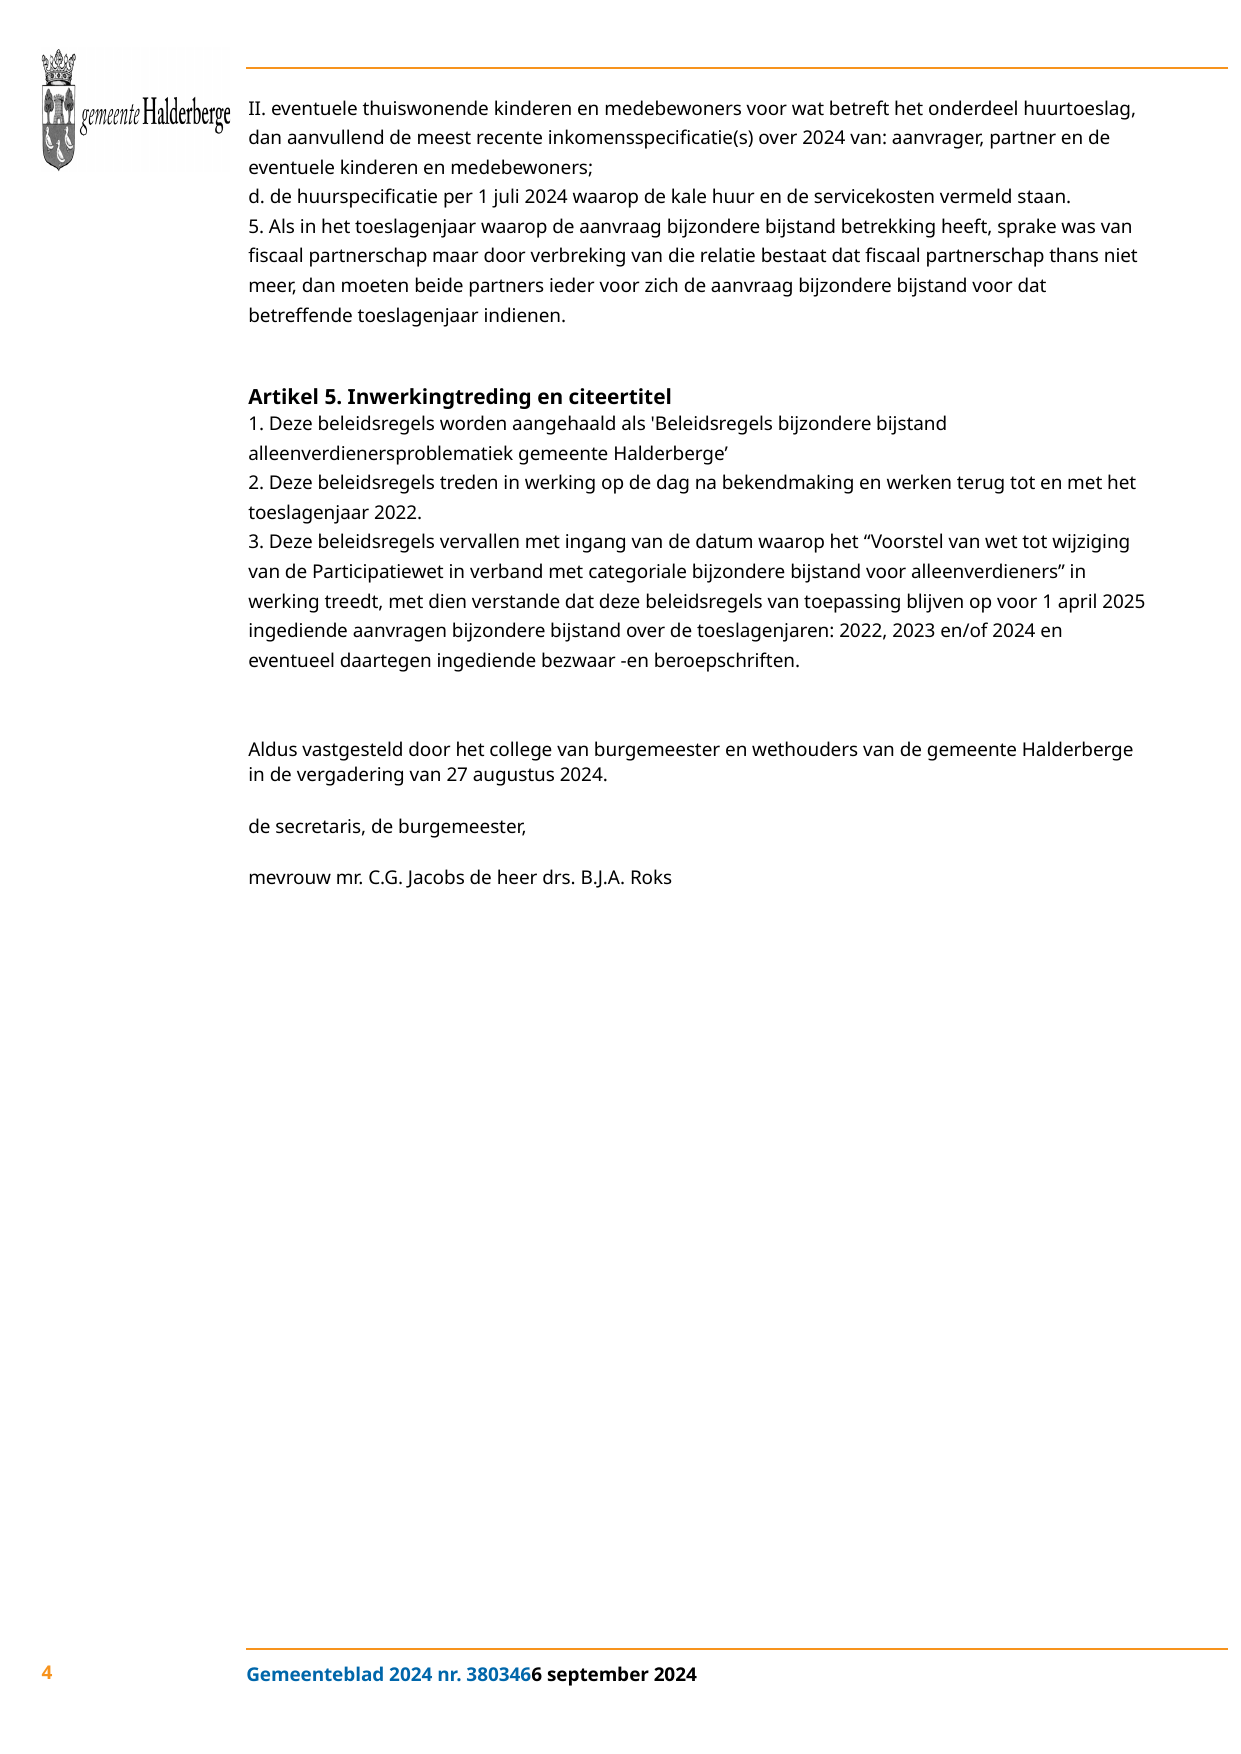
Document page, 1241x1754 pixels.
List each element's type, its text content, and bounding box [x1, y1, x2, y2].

text 1. Deze beleidsregels worden aangehaald als 'Beleidsregels bijzondere bijstand alleenverdienersproblematiek gemeente Halderberge’ [248, 410, 1152, 466]
text II. eventuele thuiswonende kinderen en medebewoners voor wat betreft het onderdeel huurtoeslag, [248, 95, 1152, 121]
text dan aanvullend de meest recente inkomensspecificatie(s) over 2024 van: aanvrager, partner en de eventuele kinderen en medebewoners; [248, 124, 1152, 180]
text Aldus vastgesteld door het college van burgemeester en wethouders van de gemeente Halderberge in de vergadering van 27 augustus 2024. [248, 736, 1152, 787]
text 2. Deze beleidsregels treden in werking op de dag na bekendmaking en werken terug tot en met het toeslagenjaar 2022. [248, 469, 1152, 525]
text de secretaris, de burgemeester, [248, 813, 1152, 839]
text Artikel 5. Inwerkingtreding en citeertitel [248, 382, 1152, 410]
text mevrouw mr. C.G. Jacobs de heer drs. B.J.A. Roks [248, 864, 1152, 890]
text 3. Deze beleidsregels vervallen met ingang van de datum waarop het “Voorstel van wet tot wijziging van de Participatiewet in verband met categoriale bijzondere bijstand voor alleenverdieners” in werking treedt, met dien verstande dat deze beleidsregels van toepassing blijven op voor 1 april 2025 ingediende aanvragen bijzondere bijstand over de toeslagenjaren: 2022, 2023 en/of 2024 en eventueel daartegen ingediende bezwaar -en beroepschriften. [248, 529, 1152, 673]
text d. de huurspecificatie per 1 juli 2024 waarop de kale huur en de servicekosten vermeld staan. [248, 183, 1152, 209]
text 5. Als in het toeslagenjaar waarop de aanvraag bijzondere bijstand betrekking heeft, sprake was van fiscaal partnerschap maar door verbreking van die relatie bestaat dat fiscaal partnerschap thans niet meer, dan moeten beide partners ieder voor zich de aanvraag bijzondere bijstand voor dat betreffende toeslagenjaar indienen. [248, 213, 1152, 328]
picture [41, 47, 231, 172]
